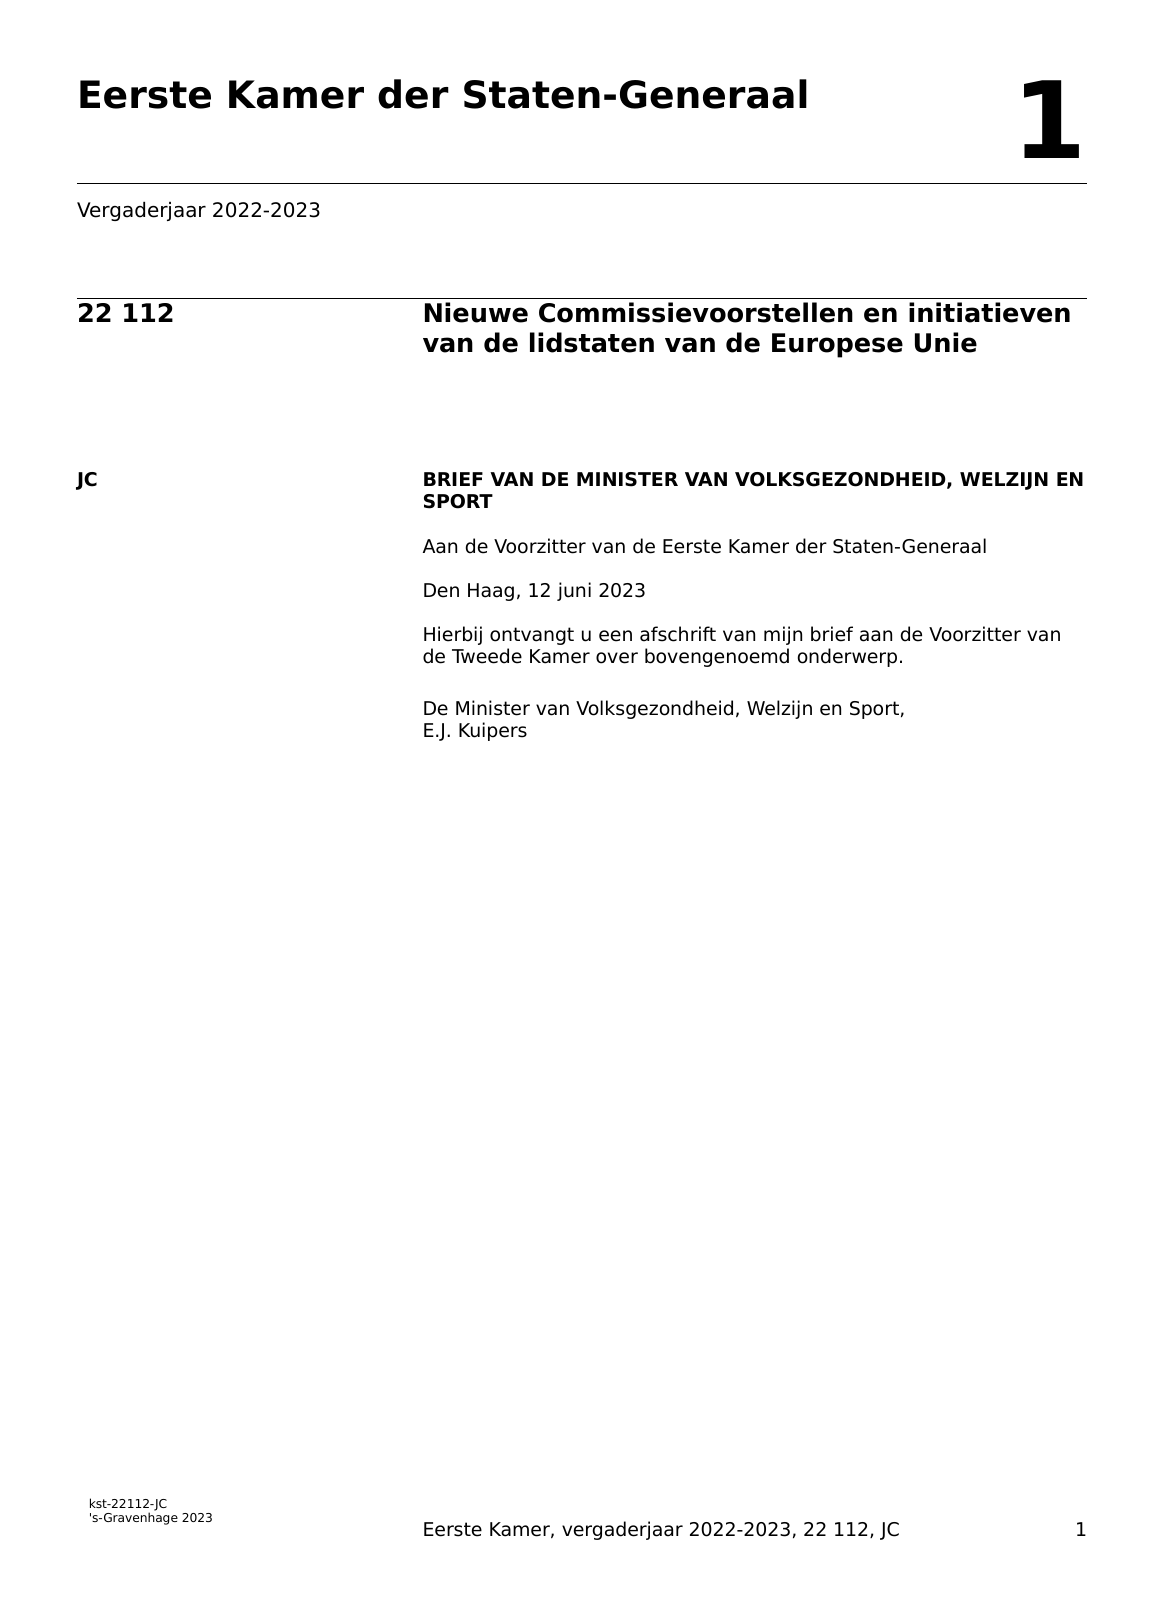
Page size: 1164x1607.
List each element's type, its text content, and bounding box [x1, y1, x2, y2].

text De Minister van Volksgezondheid, Welzijn en Sport, E.J. Kuipers [422, 698, 1087, 742]
text kst-22112-JC [88, 1497, 323, 1511]
table_header Eerste Kamer der Staten-Generaal [77, 59, 886, 183]
text 's-Gravenhage 2023 [88, 1511, 323, 1525]
text Hierbij ontvangt u een afschrift van mijn brief aan de Voorzitter van de Tweede Kamer over bovengenoemd onderwerp. [422, 624, 1087, 668]
subtitle 22 112 Nieuwe Commissievoorstellen en initiatieven van de lidstaten van de Europese Unie [77, 299, 1087, 358]
subtitle JC BRIEF VAN DE MINISTER VAN VOLKSGEZONDHEID, WELZIJN EN SPORT [77, 469, 1087, 513]
text Den Haag, 12 juni 2023 [422, 580, 1087, 602]
table_header 1 [886, 59, 1087, 183]
text Aan de Voorzitter van de Eerste Kamer der Staten-Generaal [422, 536, 1087, 557]
table_cell Vergaderjaar 2022-2023 [77, 184, 1087, 298]
